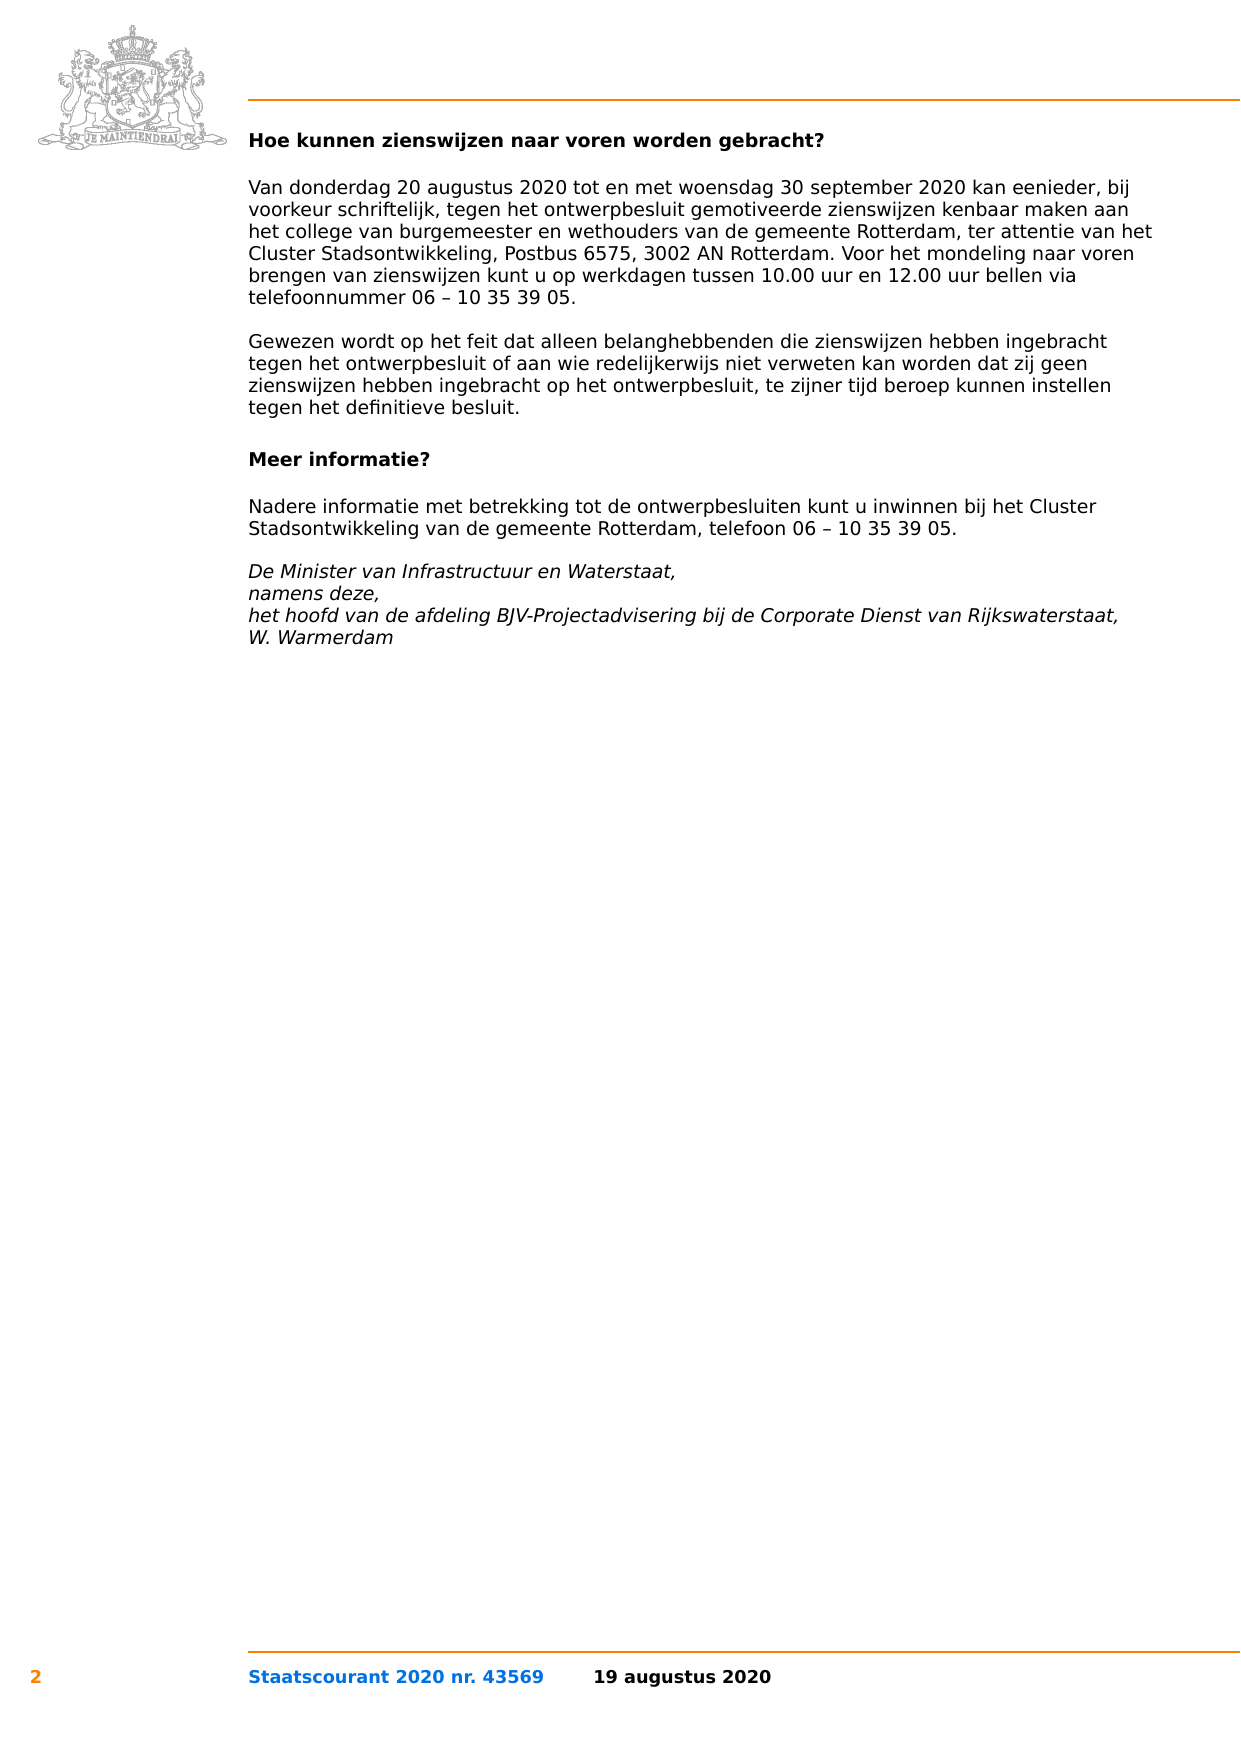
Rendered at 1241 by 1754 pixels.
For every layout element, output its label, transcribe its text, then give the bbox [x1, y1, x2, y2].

text Van donderdag 20 augustus 2020 tot en met woensdag 30 september 2020 kan eenieder, bij voorkeur schriftelijk, tegen het ontwerpbesluit gemotiveerde zienswijzen kenbaar maken aan het college van burgemeester en wethouders van de gemeente Rotterdam, ter attentie van het Cluster Stadsontwikkeling, Postbus 6575, 3002 AN Rotterdam. Voor het mondeling naar voren brengen van zienswijzen kunt u op werkdagen tussen 10.00 uur en 12.00 uur bellen via telefoonnummer 06 – 10 35 39 05. [248, 177, 1163, 309]
text Nadere informatie met betrekking tot de ontwerpbesluiten kunt u inwinnen bij het Cluster Stadsontwikkeling van de gemeente Rotterdam, telefoon 06 – 10 35 39 05. [248, 496, 1163, 539]
text De Minister van Infrastructuur en Waterstaat, namens deze, het hoofd van de afdeling BJV-Projectadvisering bij de Corporate Dienst van Rijkswaterstaat, W. Warmerdam [248, 561, 1163, 649]
picture [38, 25, 227, 150]
text Gewezen wordt op het feit dat alleen belanghebbenden die zienswijzen hebben ingebracht tegen het ontwerpbesluit of aan wie redelijkerwijs niet verweten kan worden dat zij geen zienswijzen hebben ingebracht op het ontwerpbesluit, te zijner tijd beroep kunnen instellen tegen het definitieve besluit. [248, 331, 1163, 418]
subtitle Hoe kunnen zienswijzen naar voren worden gebracht? [248, 130, 1163, 152]
subtitle Meer informatie? [248, 448, 1163, 471]
